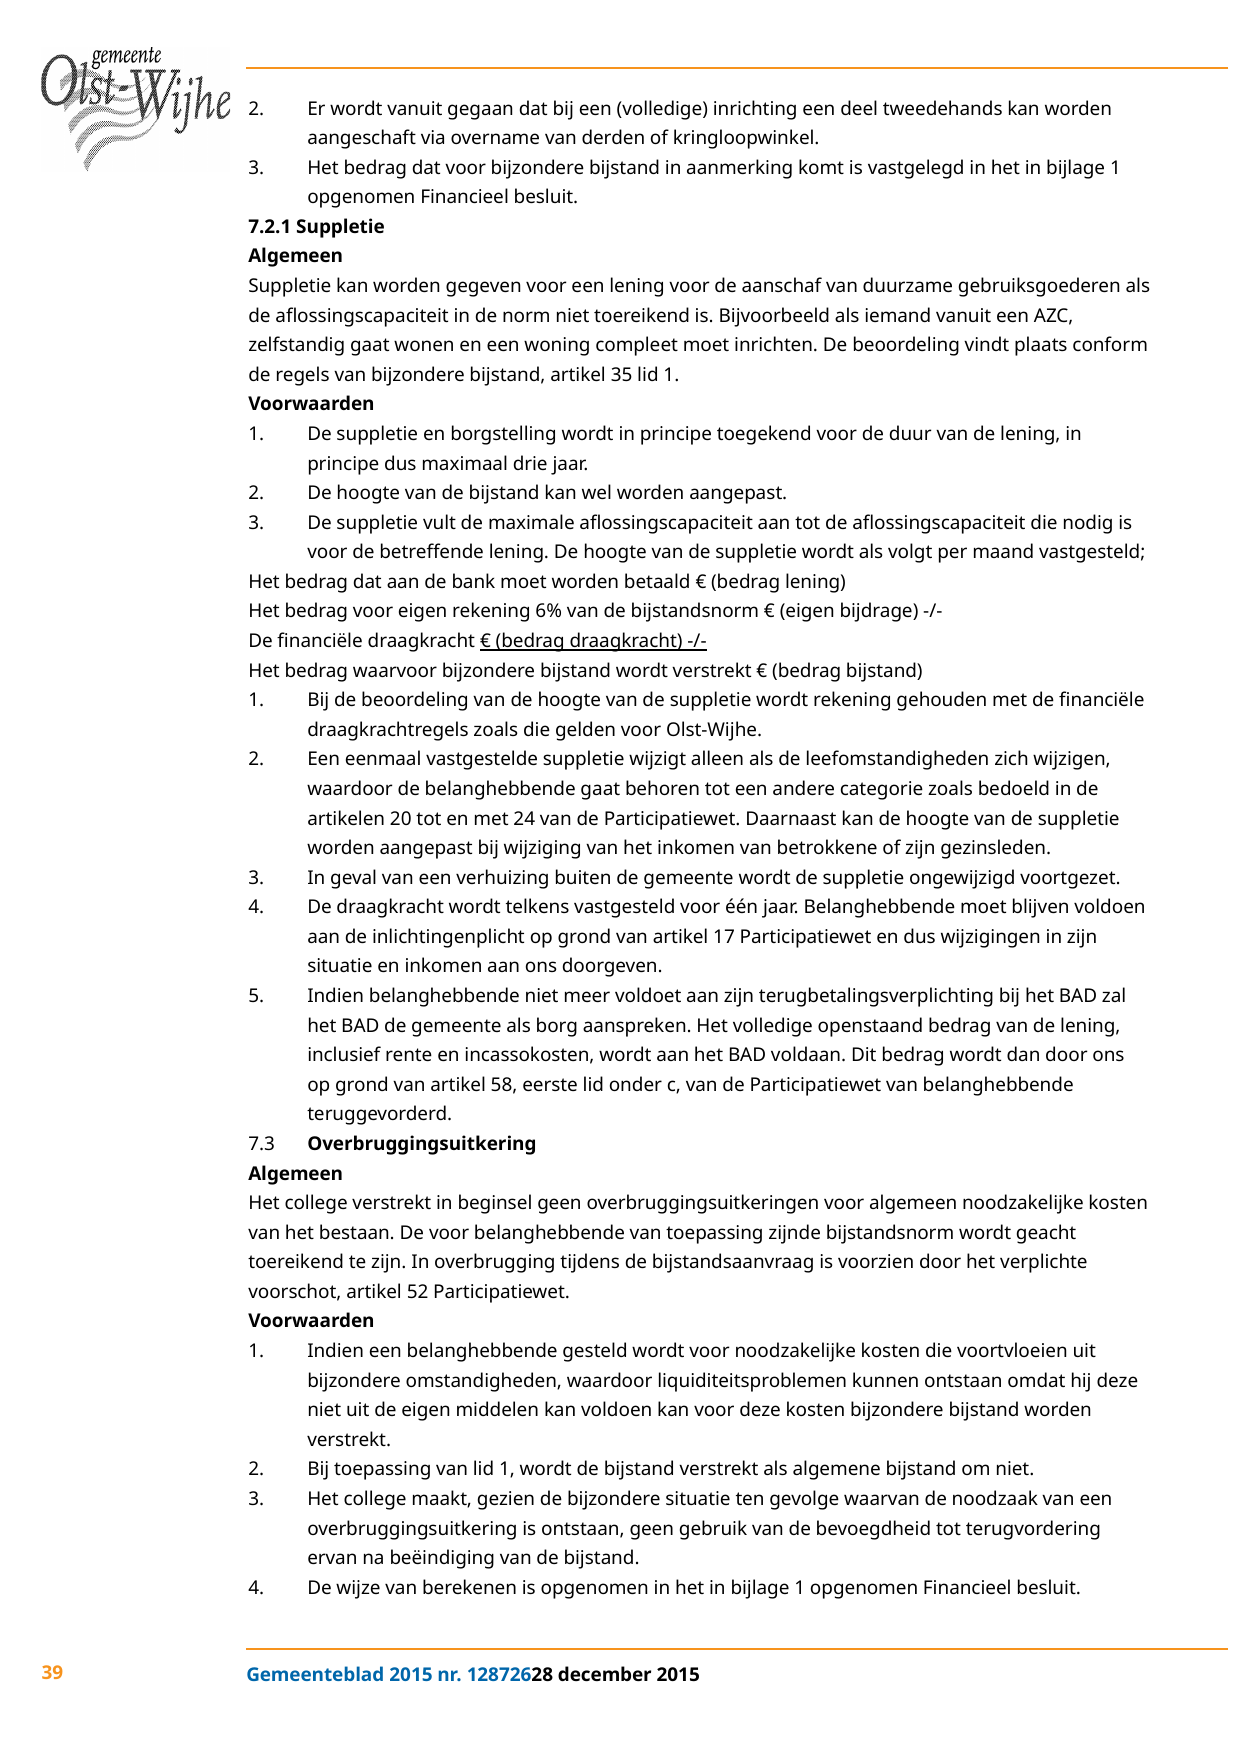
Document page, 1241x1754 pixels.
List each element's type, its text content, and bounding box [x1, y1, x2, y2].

list Er wordt vanuit gegaan dat bij een (volledige) inrichting een deel tweedehands kan worden aangeschaft via overname van derden of kringloopwinkel. [248, 95, 1152, 150]
text Het bedrag voor eigen rekening 6% van de bijstandsnorm € (eigen bijdrage) -/- [248, 598, 1152, 623]
text Algemeen [248, 243, 1152, 268]
list Het college maakt, gezien de bijzondere situatie ten gevolge waarvan de noodzaak van een overbruggingsuitkering is ontstaan, geen gebruik van de bevoegdheid tot terugvordering ervan na beëindiging van de bijstand. [248, 1485, 1152, 1570]
list De suppletie en borgstelling wordt in principe toegekend voor de duur van de lening, in principe dus maximaal drie jaar. [248, 420, 1152, 476]
list De wijze van berekenen is opgenomen in het in bijlage 1 opgenomen Financieel besluit. [248, 1574, 1152, 1600]
text Voorwaarden [248, 391, 1152, 416]
list Overbruggingsuitkering [248, 1130, 1152, 1156]
list De draagkracht wordt telkens vastgesteld voor één jaar. Belanghebbende moet blijven voldoen aan de inlichtingenplicht op grond van artikel 17 Participatiewet en dus wijzigingen in zijn situatie en inkomen aan ons doorgeven. [248, 893, 1152, 978]
list Bij de beoordeling van de hoogte van de suppletie wordt rekening gehouden met de financiële draagkrachtregels zoals die gelden voor Olst-Wijhe. [248, 686, 1152, 742]
text De financiële draagkracht € (bedrag draagkracht) -/- [248, 627, 1152, 653]
text 7.2.1 Suppletie [248, 213, 1152, 239]
text Suppletie kan worden gegeven voor een lening voor de aanschaf van duurzame gebruiksgoederen als de aflossingscapaciteit in de norm niet toereikend is. Bijvoorbeeld als iemand vanuit een AZC, zelfstandig gaat wonen en een woning compleet moet inrichten. De beoordeling vindt plaats conform de regels van bijzondere bijstand, artikel 35 lid 1. [248, 272, 1152, 387]
text Het bedrag waarvoor bijzondere bijstand wordt verstrekt € (bedrag bijstand) [248, 657, 1152, 683]
text Het college verstrekt in beginsel geen overbruggingsuitkeringen voor algemeen noodzakelijke kosten van het bestaan. De voor belanghebbende van toepassing zijnde bijstandsnorm wordt geacht toereikend te zijn. In overbrugging tijdens de bijstandsaanvraag is voorzien door het verplichte voorschot, artikel 52 Participatiewet. [248, 1189, 1152, 1304]
list Indien een belanghebbende gesteld wordt voor noodzakelijke kosten die voortvloeien uit bijzondere omstandigheden, waardoor liquiditeitsproblemen kunnen ontstaan omdat hij deze niet uit de eigen middelen kan voldoen kan voor deze kosten bijzondere bijstand worden verstrekt. [248, 1337, 1152, 1452]
text Voorwaarden [248, 1308, 1152, 1333]
list Het bedrag dat voor bijzondere bijstand in aanmerking komt is vastgelegd in het in bijlage 1 opgenomen Financieel besluit. [248, 154, 1152, 209]
list Een eenmaal vastgestelde suppletie wijzigt alleen als de leefomstandigheden zich wijzigen, waardoor de belanghebbende gaat behoren tot een andere categorie zoals bedoeld in de artikelen 20 tot en met 24 van de Participatiewet. Daarnaast kan de hoogte van de suppletie worden aangepast bij wijziging van het inkomen van betrokkene of zijn gezinsleden. [248, 746, 1152, 860]
picture [41, 47, 231, 172]
text Het bedrag dat aan de bank moet worden betaald € (bedrag lening) [248, 568, 1152, 594]
list De hoogte van de bijstand kan wel worden aangepast. [248, 479, 1152, 505]
list Indien belanghebbende niet meer voldoet aan zijn terugbetalingsverplichting bij het BAD zal het BAD de gemeente als borg aanspreken. Het volledige openstaand bedrag van de lening, inclusief rente en incassokosten, wordt aan het BAD voldaan. Dit bedrag wordt dan door ons op grond van artikel 58, eerste lid onder c, van de Participatiewet van belanghebbende teruggevorderd. [248, 982, 1152, 1126]
list De suppletie vult de maximale aflossingscapaciteit aan tot de aflossingscapaciteit die nodig is voor de betreffende lening. De hoogte van de suppletie wordt als volgt per maand vastgesteld; [248, 509, 1152, 564]
text Algemeen [248, 1160, 1152, 1186]
list In geval van een verhuizing buiten de gemeente wordt de suppletie ongewijzigd voortgezet. [248, 864, 1152, 890]
list Bij toepassing van lid 1, wordt de bijstand verstrekt als algemene bijstand om niet. [248, 1456, 1152, 1481]
